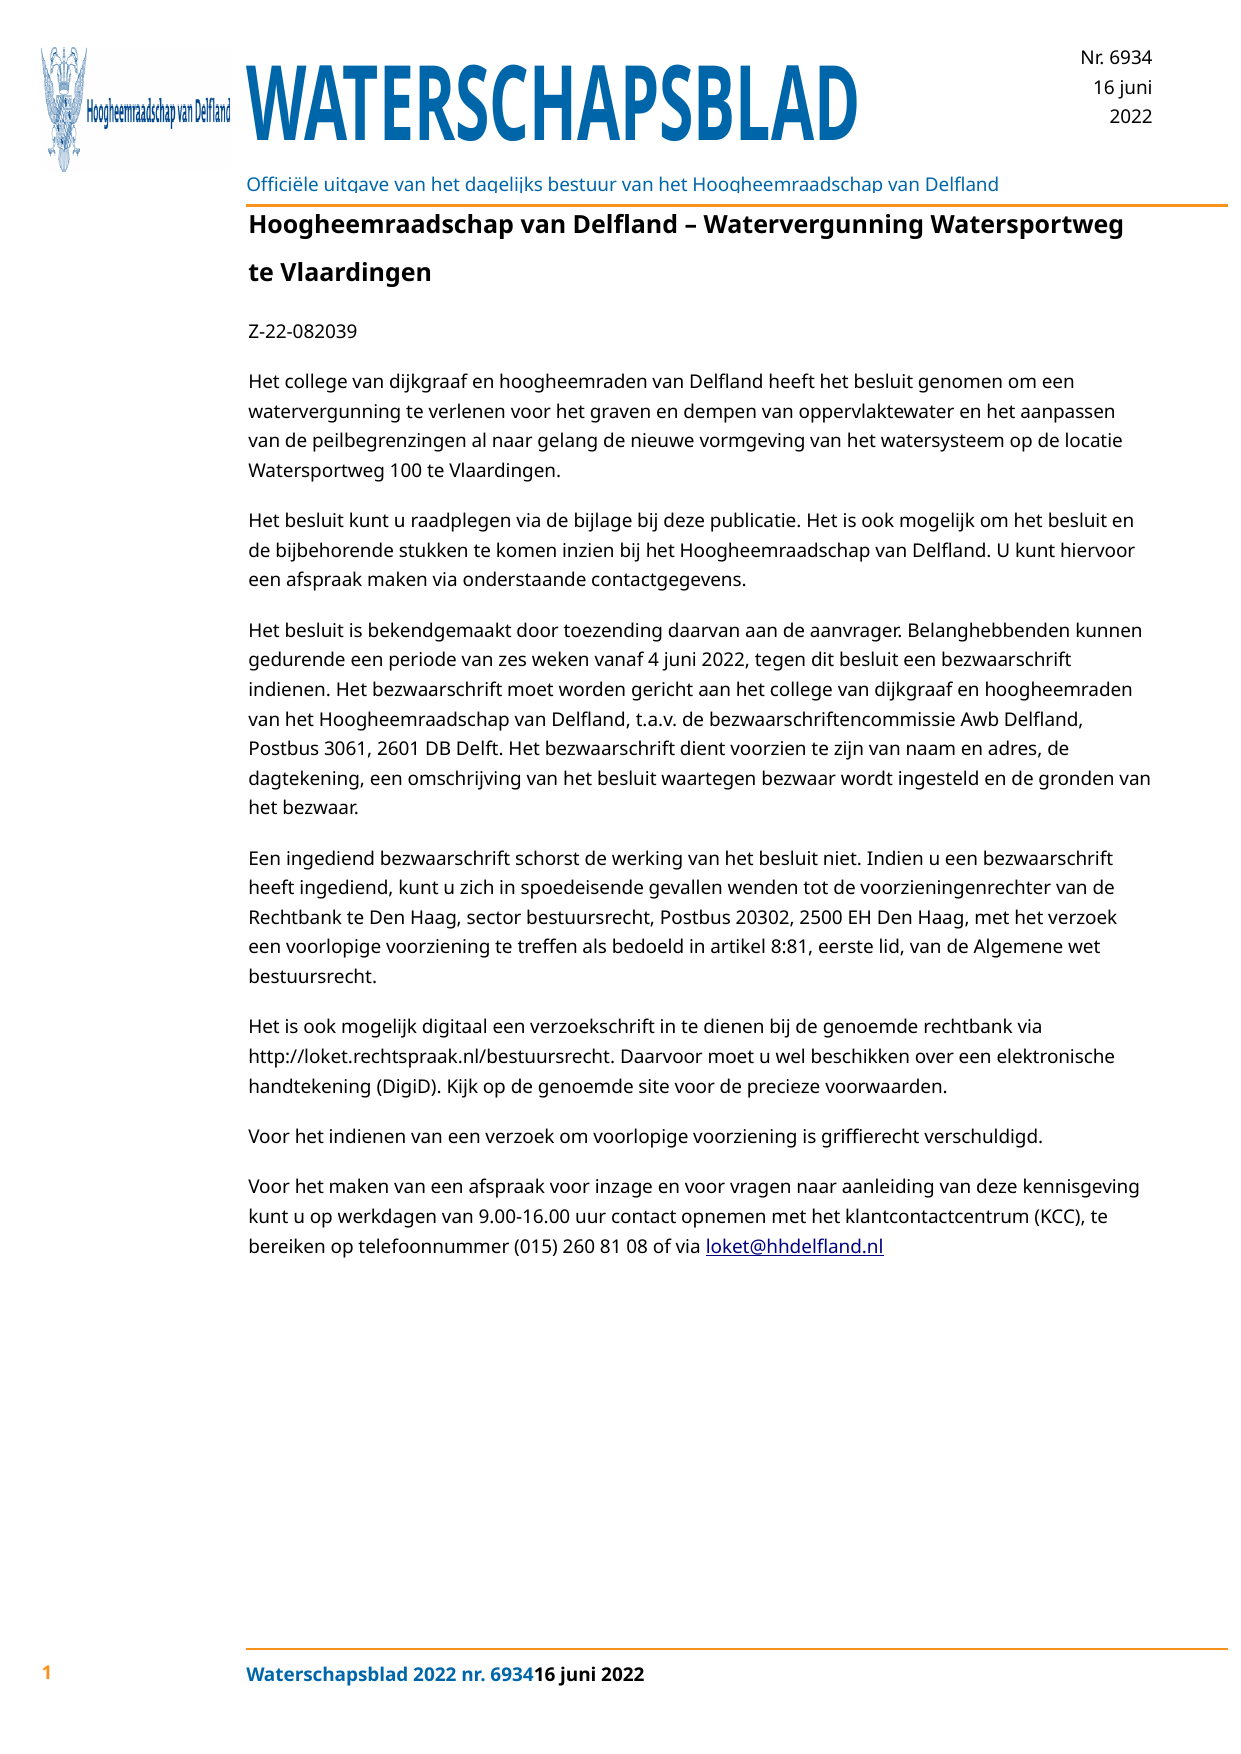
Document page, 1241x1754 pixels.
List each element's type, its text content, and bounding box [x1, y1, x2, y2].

text Een ingediend bezwaarschrift schorst de werking van het besluit niet. Indien u een bezwaarschrift heeft ingediend, kunt u zich in spoedeisende gevallen wenden tot de voorzieningenrechter van de Rechtbank te Den Haag, sector bestuursrecht, Postbus 20302, 2500 EH Den Haag, met het verzoek een voorlopige voorziening te treffen als bedoeld in artikel 8:81, eerste lid, van de Algemene wet bestuursrecht. [248, 845, 1152, 989]
text Het besluit kunt u raadplegen via de bijlage bij deze publicatie. Het is ook mogelijk om het besluit en de bijbehorende stukken te komen inzien bij het Hoogheemraadschap van Delfland. U kunt hiervoor een afspraak maken via onderstaande contactgegevens. [248, 507, 1152, 592]
picture [41, 47, 231, 172]
text Z-22-082039 [248, 318, 1152, 344]
text Het besluit is bekendgemaakt door toezending daarvan aan de aanvrager. Belanghebbenden kunnen gedurende een periode van zes weken vanaf 4 juni 2022, tegen dit besluit een bezwaarschrift indienen. Het bezwaarschrift moet worden gericht aan het college van dijkgraaf en hoogheemraden van het Hoogheemraadschap van Delfland, t.a.v. de bezwaarschriftencommissie Awb Delfland, Postbus 3061, 2601 DB Delft. Het bezwaarschrift dient voorzien te zijn van naam en adres, de dagtekening, een omschrijving van het besluit waartegen bezwaar wordt ingesteld en de gronden van het bezwaar. [248, 617, 1152, 820]
text Het college van dijkgraaf en hoogheemraden van Delfland heeft het besluit genomen om een watervergunning te verlenen voor het graven en dempen van oppervlaktewater en het aanpassen van de peilbegrenzingen al naar gelang de nieuwe vormgeving van het watersysteem op de locatie Watersportweg 100 te Vlaardingen. [248, 368, 1152, 483]
text Hoogheemraadschap van Delfland – Watervergunning Watersportweg te Vlaardingen [248, 207, 1152, 288]
text Voor het maken van een afspraak voor inzage en voor vragen naar aanleiding van deze kennisgeving kunt u op werkdagen van 9.00-16.00 uur contact opnemen met het klantcontactcentrum (KCC), te bereiken op telefoonnummer (015) 260 81 08 of via loket@hhdelfland.nl [248, 1174, 1152, 1259]
text Voor het indienen van een verzoek om voorlopige voorziening is griffierecht verschuldigd. [248, 1123, 1152, 1149]
text Het is ook mogelijk digitaal een verzoekschrift in te dienen bij de genoemde rechtbank via http://loket.rechtspraak.nl/bestuursrecht. Daarvoor moet u wel beschikken over een elektronische handtekening (DigiD). Kijk op de genoemde site voor de precieze voorwaarden. [248, 1014, 1152, 1099]
